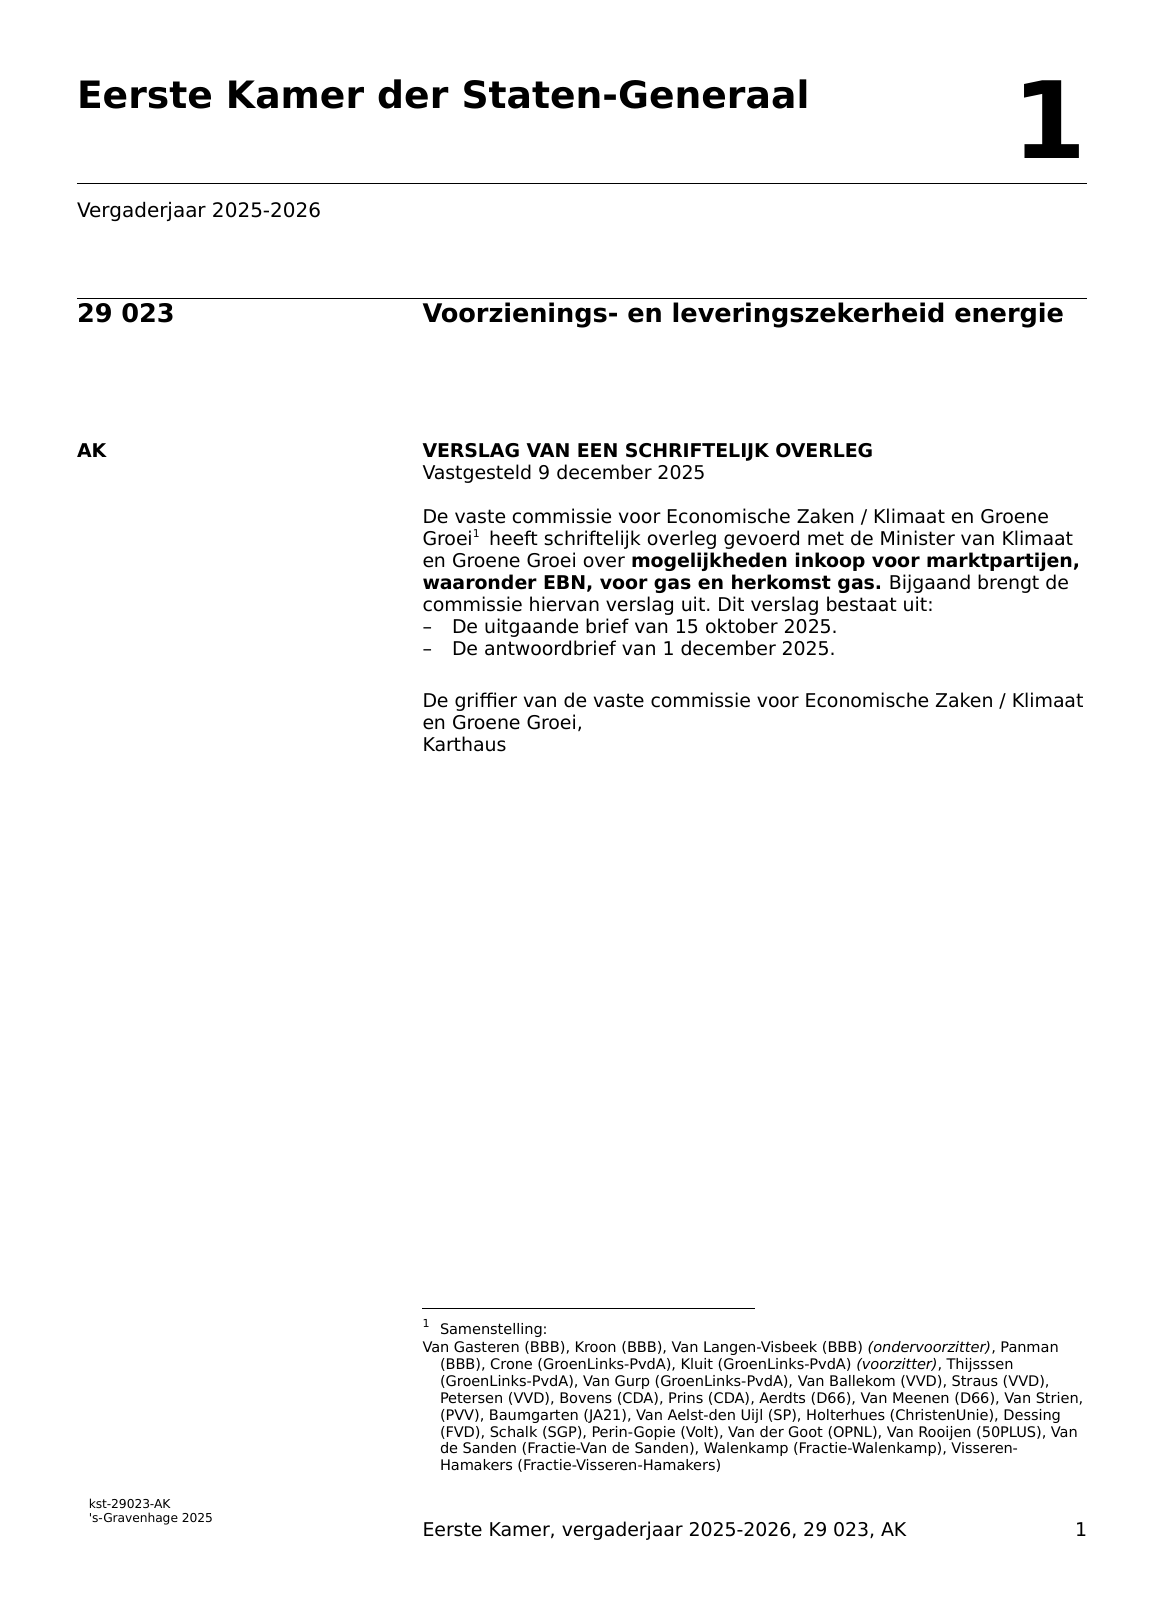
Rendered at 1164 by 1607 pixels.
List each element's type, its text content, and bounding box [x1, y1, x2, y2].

table_header 1 [886, 59, 1087, 183]
table_cell Vergaderjaar 2025-2026 [77, 184, 1087, 298]
table_header Eerste Kamer der Staten-Generaal [77, 59, 886, 183]
text 's-Gravenhage 2025 [88, 1511, 323, 1525]
subtitle 29 023 Voorzienings- en leveringszekerheid energie [77, 299, 1087, 329]
subtitle AK VERSLAG VAN EEN SCHRIFTELIJK OVERLEG [77, 440, 1087, 462]
text Samenstelling: [422, 1317, 1087, 1339]
text Vastgesteld 9 december 2025 [422, 462, 1087, 484]
text – De antwoordbrief van 1 december 2025. [422, 638, 1087, 660]
text kst-29023-AK [88, 1497, 323, 1511]
text De vaste commissie voor Economische Zaken / Klimaat en Groene Groei heeft schriftelijk overleg gevoerd met de Minister van Klimaat en Groene Groei over mogelijkheden inkoop voor marktpartijen, waaronder EBN, voor gas en herkomst gas. Bijgaand brengt de commissie hiervan verslag uit. Dit verslag bestaat uit: [422, 506, 1087, 616]
text – De uitgaande brief van 15 oktober 2025. [422, 616, 1087, 638]
text Van Gasteren (BBB), Kroon (BBB), Van Langen-Visbeek (BBB) (ondervoorzitter), Panman (BBB), Crone (GroenLinks-PvdA), Kluit (GroenLinks-PvdA) (voorzitter), Thijsssen (GroenLinks-PvdA), Van Gurp (GroenLinks-PvdA), Van Ballekom (VVD), Straus (VVD), Petersen (VVD), Bovens (CDA), Prins (CDA), Aerdts (D66), Van Meenen (D66), Van Strien, (PVV), Baumgarten (JA21), Van Aelst-den Uijl (SP), Holterhues (ChristenUnie), Dessing (FVD), Schalk (SGP), Perin-Gopie (Volt), Van der Goot (OPNL), Van Rooijen (50PLUS), Van de Sanden (Fractie-Van de Sanden), Walenkamp (Fractie-Walenkamp), Visseren-Hamakers (Fractie-Visseren-Hamakers) [422, 1339, 1087, 1474]
text De griffier van de vaste commissie voor Economische Zaken / Klimaat en Groene Groei, Karthaus [422, 690, 1087, 756]
